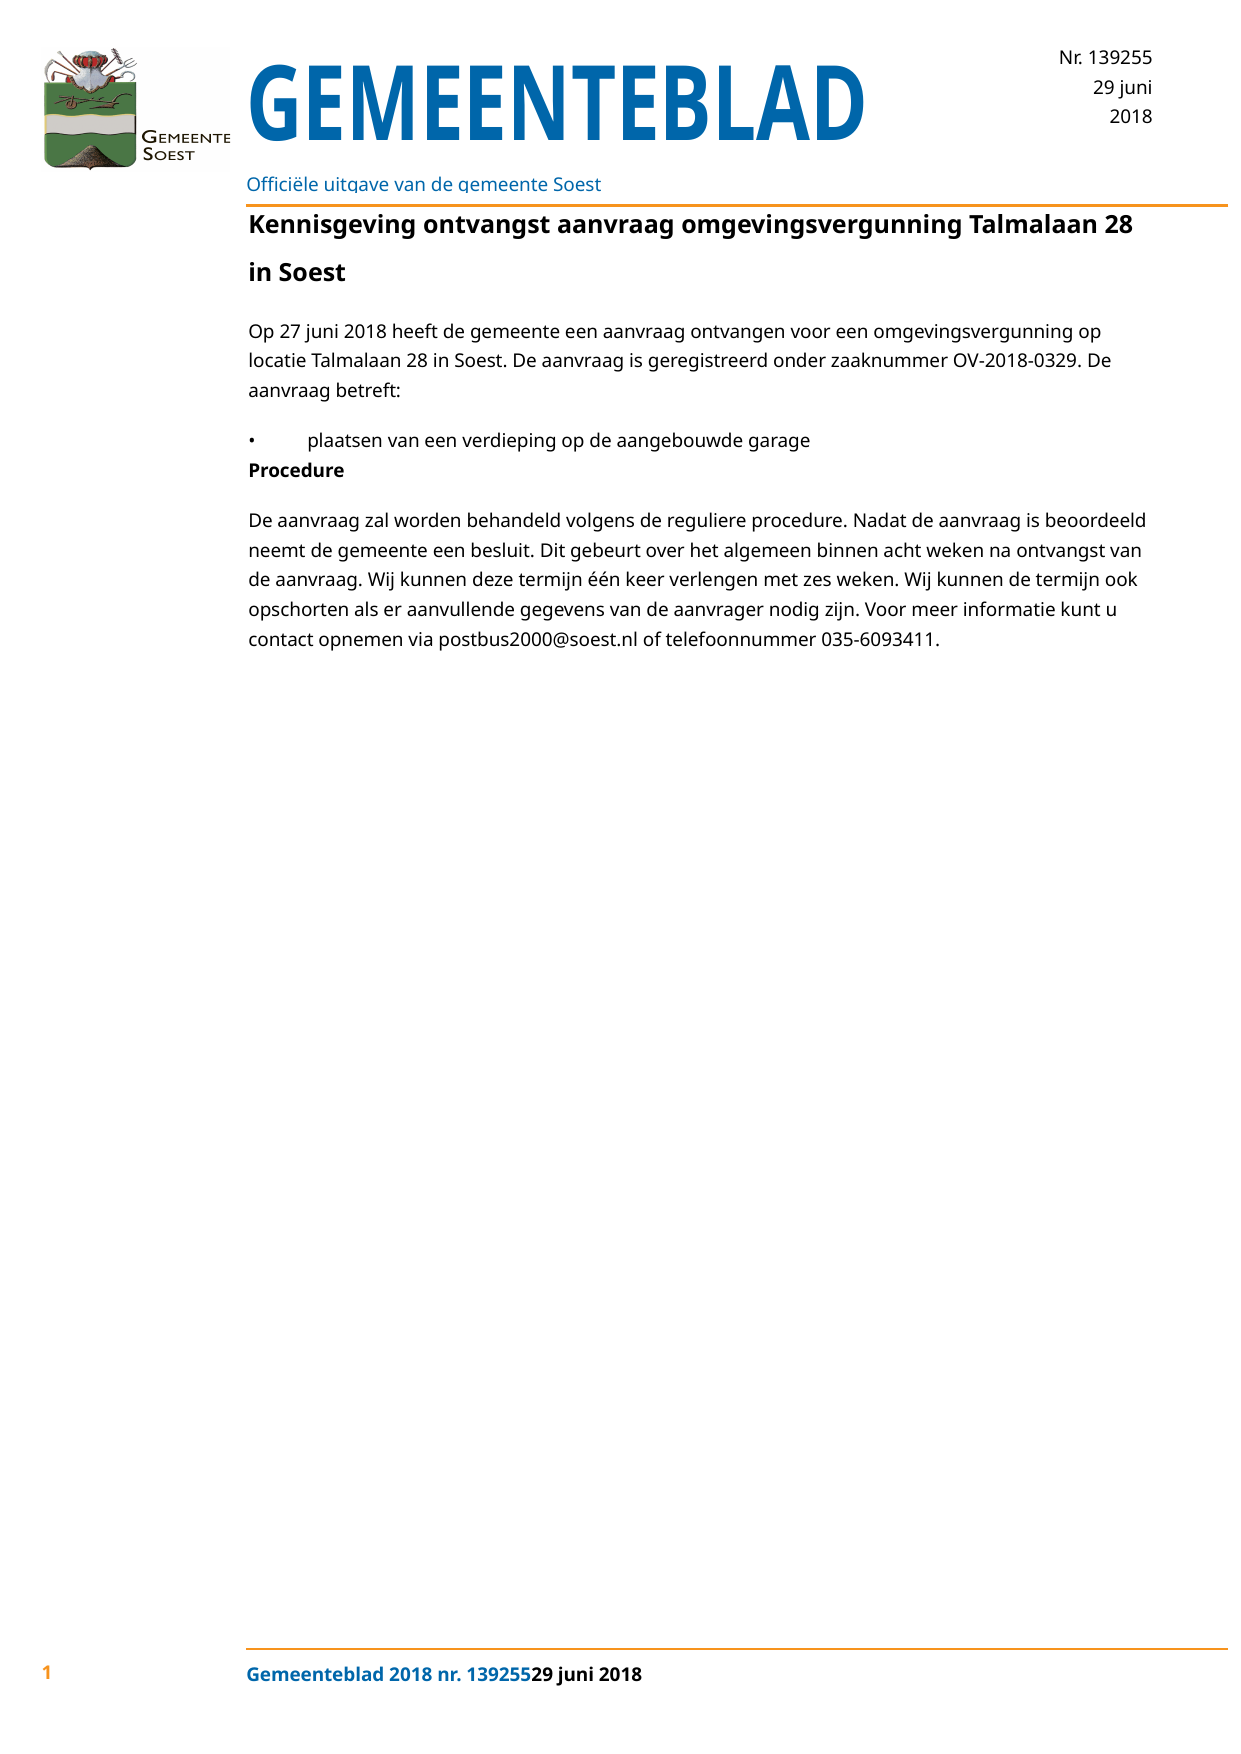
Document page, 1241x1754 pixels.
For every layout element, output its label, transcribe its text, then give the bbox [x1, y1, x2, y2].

text Procedure [248, 457, 1152, 483]
text Op 27 juni 2018 heeft de gemeente een aanvraag ontvangen voor een omgevingsvergunning op locatie Talmalaan 28 in Soest. De aanvraag is geregistreerd onder zaaknummer OV-2018-0329. De aanvraag betreft: [248, 318, 1152, 403]
list plaatsen van een verdieping op de aangebouwde garage [248, 427, 1152, 453]
text De aanvraag zal worden behandeld volgens de reguliere procedure. Nadat de aanvraag is beoordeeld neemt de gemeente een besluit. Dit gebeurt over het algemeen binnen acht weken na ontvangst van de aanvraag. Wij kunnen deze termijn één keer verlengen met zes weken. Wij kunnen de termijn ook opschorten als er aanvullende gegevens van de aanvrager nodig zijn. Voor meer informatie kunt u contact opnemen via postbus2000@soest.nl of telefoonnummer 035-6093411. [248, 507, 1152, 652]
picture [41, 47, 231, 172]
text Kennisgeving ontvangst aanvraag omgevingsvergunning Talmalaan 28 in Soest [248, 207, 1152, 288]
